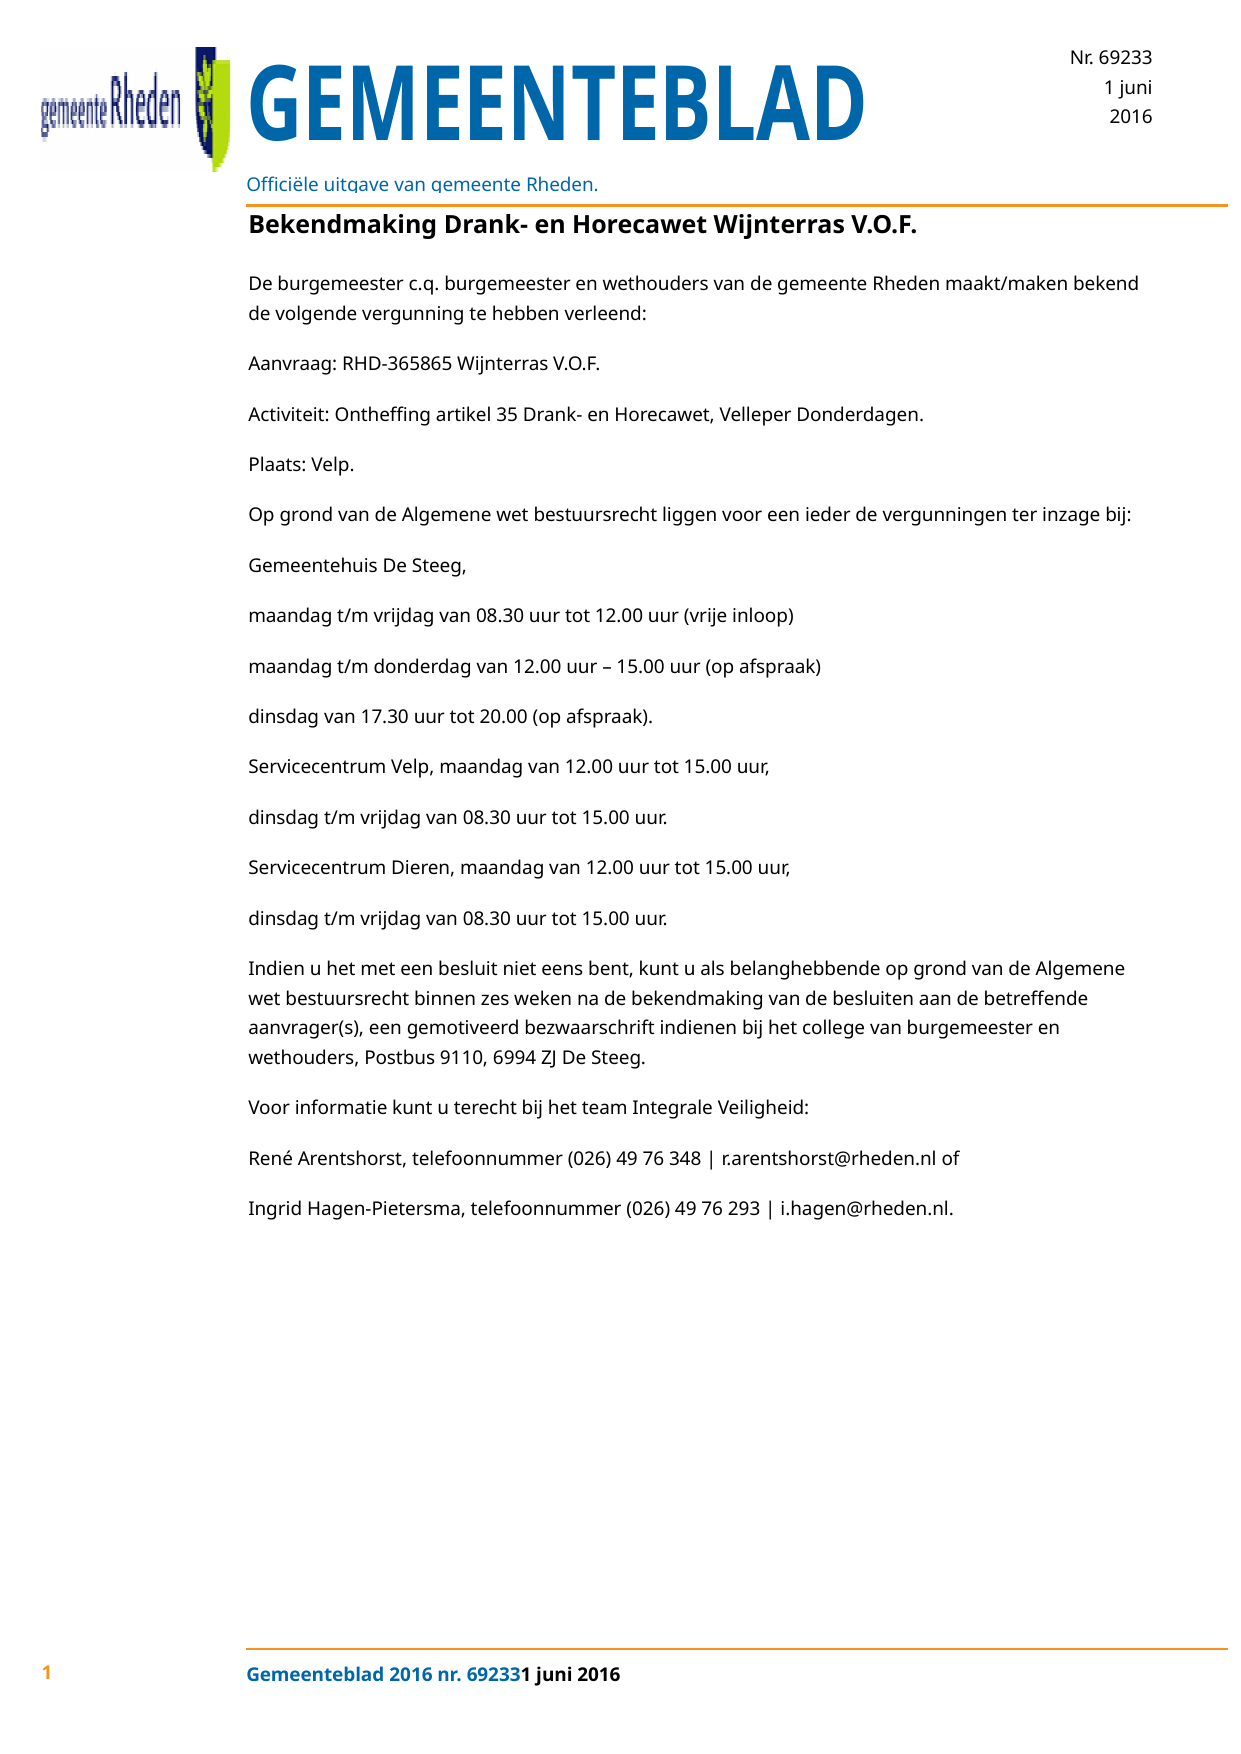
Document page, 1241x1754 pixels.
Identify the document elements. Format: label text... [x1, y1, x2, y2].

text Activiteit: Ontheffing artikel 35 Drank- en Horecawet, Velleper Donderdagen. [248, 401, 1152, 426]
text Servicecentrum Dieren, maandag van 12.00 uur tot 15.00 uur, [248, 854, 1152, 880]
text dinsdag t/m vrijdag van 08.30 uur tot 15.00 uur. [248, 905, 1152, 931]
text maandag t/m vrijdag van 08.30 uur tot 12.00 uur (vrije inloop) [248, 602, 1152, 628]
text Servicecentrum Velp, maandag van 12.00 uur tot 15.00 uur, [248, 754, 1152, 779]
text Bekendmaking Drank- en Horecawet Wijnterras V.O.F. [248, 207, 1152, 241]
text dinsdag t/m vrijdag van 08.30 uur tot 15.00 uur. [248, 804, 1152, 830]
text De burgemeester c.q. burgemeester en wethouders van de gemeente Rheden maakt/maken bekend de volgende vergunning te hebben verleend: [248, 270, 1152, 326]
picture [41, 47, 231, 172]
text Voor informatie kunt u terecht bij het team Integrale Veiligheid: [248, 1094, 1152, 1120]
text Indien u het met een besluit niet eens bent, kunt u als belanghebbende op grond van de Algemene wet bestuursrecht binnen zes weken na de bekendmaking van de besluiten aan de betreffende aanvrager(s), een gemotiveerd bezwaarschrift indienen bij het college van burgemeester en wethouders, Postbus 9110, 6994 ZJ De Steeg. [248, 955, 1152, 1070]
text Op grond van de Algemene wet bestuursrecht liggen voor een ieder de vergunningen ter inzage bij: [248, 502, 1152, 527]
text René Arentshorst, telefoonnummer (026) 49 76 348 | r.arentshorst@rheden.nl of [248, 1145, 1152, 1171]
text Plaats: Velp. [248, 451, 1152, 477]
text Ingrid Hagen-Pietersma, telefoonnummer (026) 49 76 293 | i.hagen@rheden.nl. [248, 1195, 1152, 1221]
text Aanvraag: RHD-365865 Wijnterras V.O.F. [248, 350, 1152, 376]
text Gemeentehuis De Steeg, [248, 552, 1152, 578]
text maandag t/m donderdag van 12.00 uur – 15.00 uur (op afspraak) [248, 653, 1152, 678]
text dinsdag van 17.30 uur tot 20.00 (op afspraak). [248, 703, 1152, 729]
